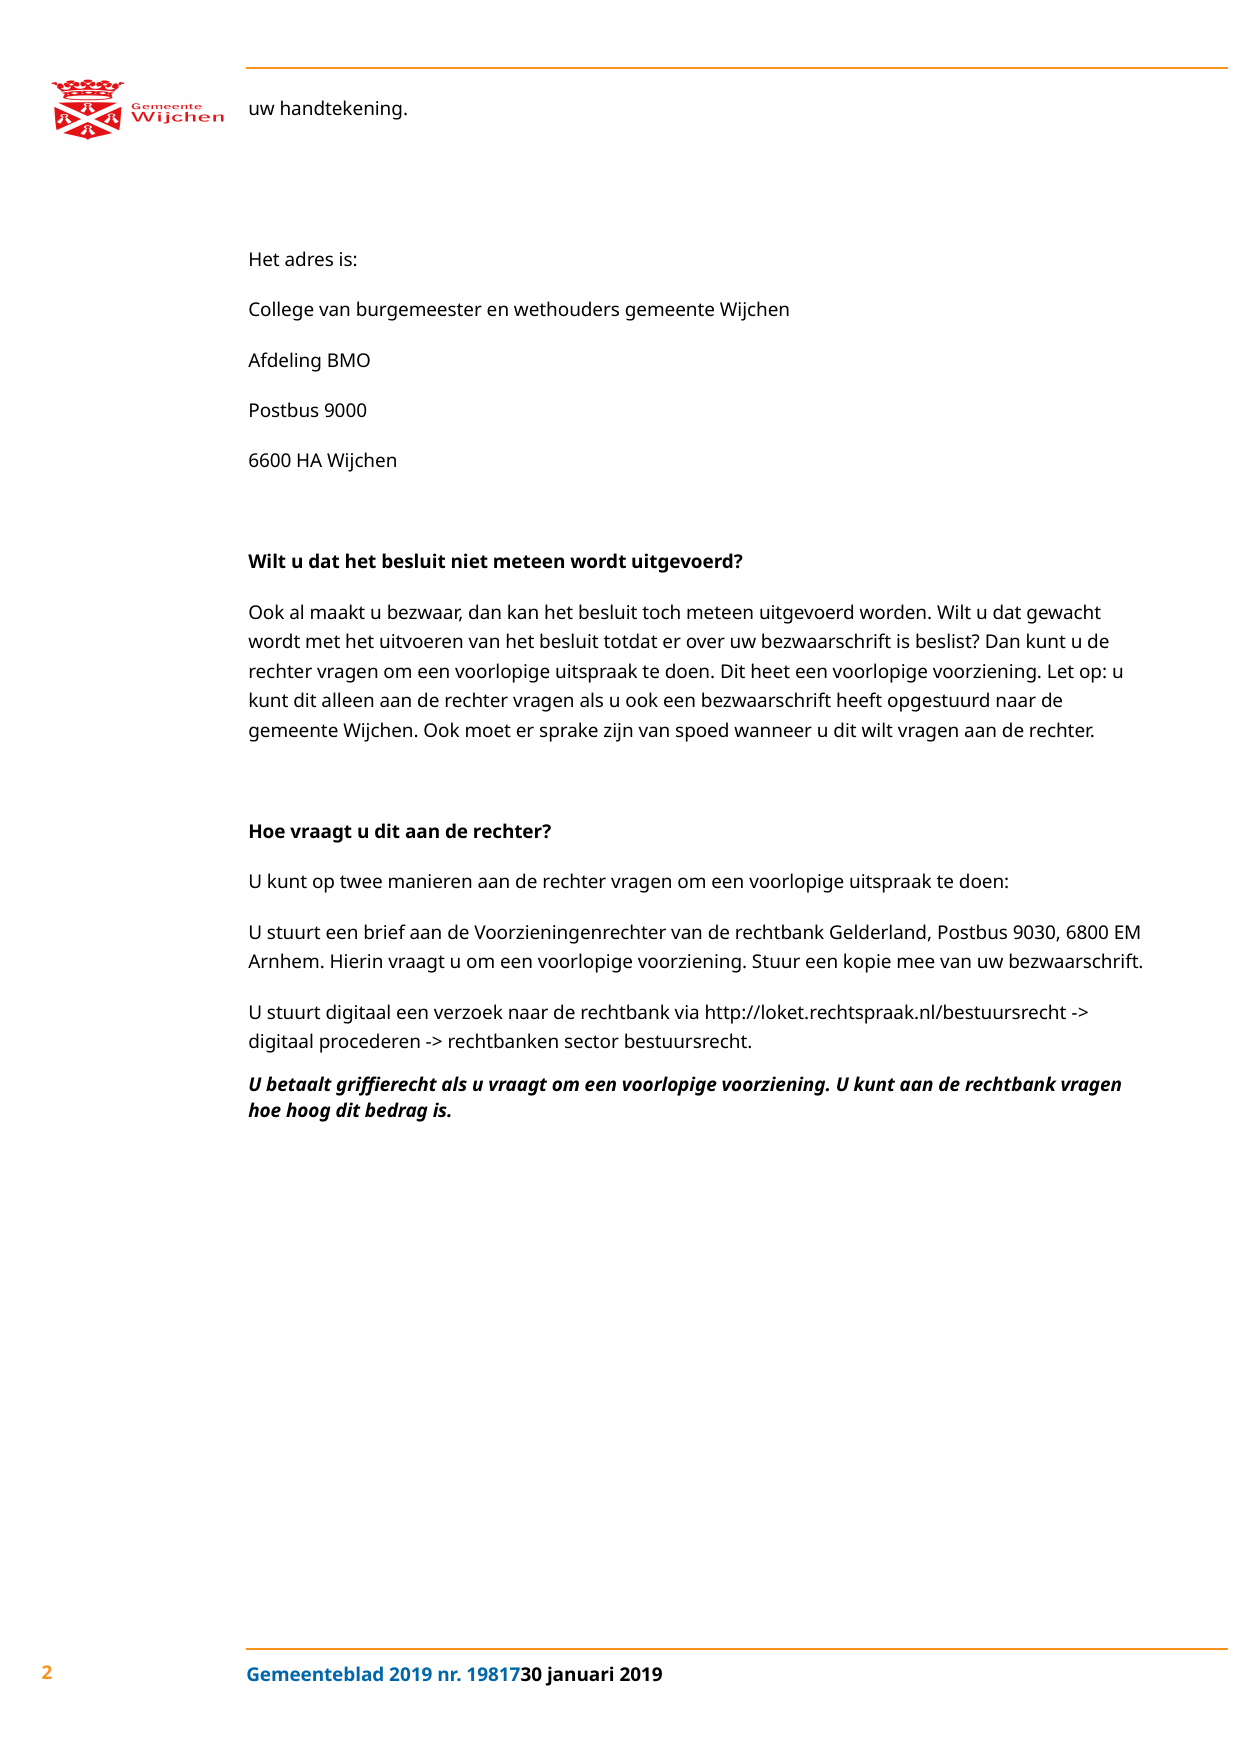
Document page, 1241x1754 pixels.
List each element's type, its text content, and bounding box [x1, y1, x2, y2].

text Hoe vraagt u dit aan de rechter? [248, 818, 1152, 844]
text U betaalt griffierecht als u vraagt om een voorlopige voorziening. U kunt aan de rechtbank vragen hoe hoog dit bedrag is. [248, 1072, 1152, 1123]
text 6600 HA Wijchen [248, 448, 1152, 473]
text U stuurt een brief aan de Voorzieningenrechter van de rechtbank Gelderland, Postbus 9030, 6800 EM Arnhem. Hierin vraagt u om een voorlopige voorziening. Stuur een kopie mee van uw bezwaarschrift. [248, 919, 1152, 974]
text Afdeling BMO [248, 347, 1152, 373]
text U kunt op twee manieren aan de rechter vragen om een voorlopige uitspraak te doen: [248, 868, 1152, 894]
text uw handtekening. [248, 95, 1152, 121]
text Ook al maakt u bezwaar, dan kan het besluit toch meteen uitgevoerd worden. Wilt u dat gewacht wordt met het uitvoeren van het besluit totdat er over uw bezwaarschrift is beslist? Dan kunt u de rechter vragen om een voorlopige uitspraak te doen. Dit heet een voorlopige voorziening. Let op: u kunt dit alleen aan de rechter vragen als u ook een bezwaarschrift heeft opgestuurd naar de gemeente Wijchen. Ook moet er sprake zijn van spoed wanneer u dit wilt vragen aan de rechter. [248, 599, 1152, 743]
text Het adres is: [248, 246, 1152, 272]
text U stuurt digitaal een verzoek naar de rechtbank via http://loket.rechtspraak.nl/bestuursrecht -> digitaal procederen -> rechtbanken sector bestuursrecht. [248, 999, 1152, 1054]
picture [41, 47, 231, 172]
text Postbus 9000 [248, 397, 1152, 423]
text Wilt u dat het besluit niet meteen wordt uitgevoerd? [248, 548, 1152, 574]
text College van burgemeester en wethouders gemeente Wijchen [248, 296, 1152, 322]
